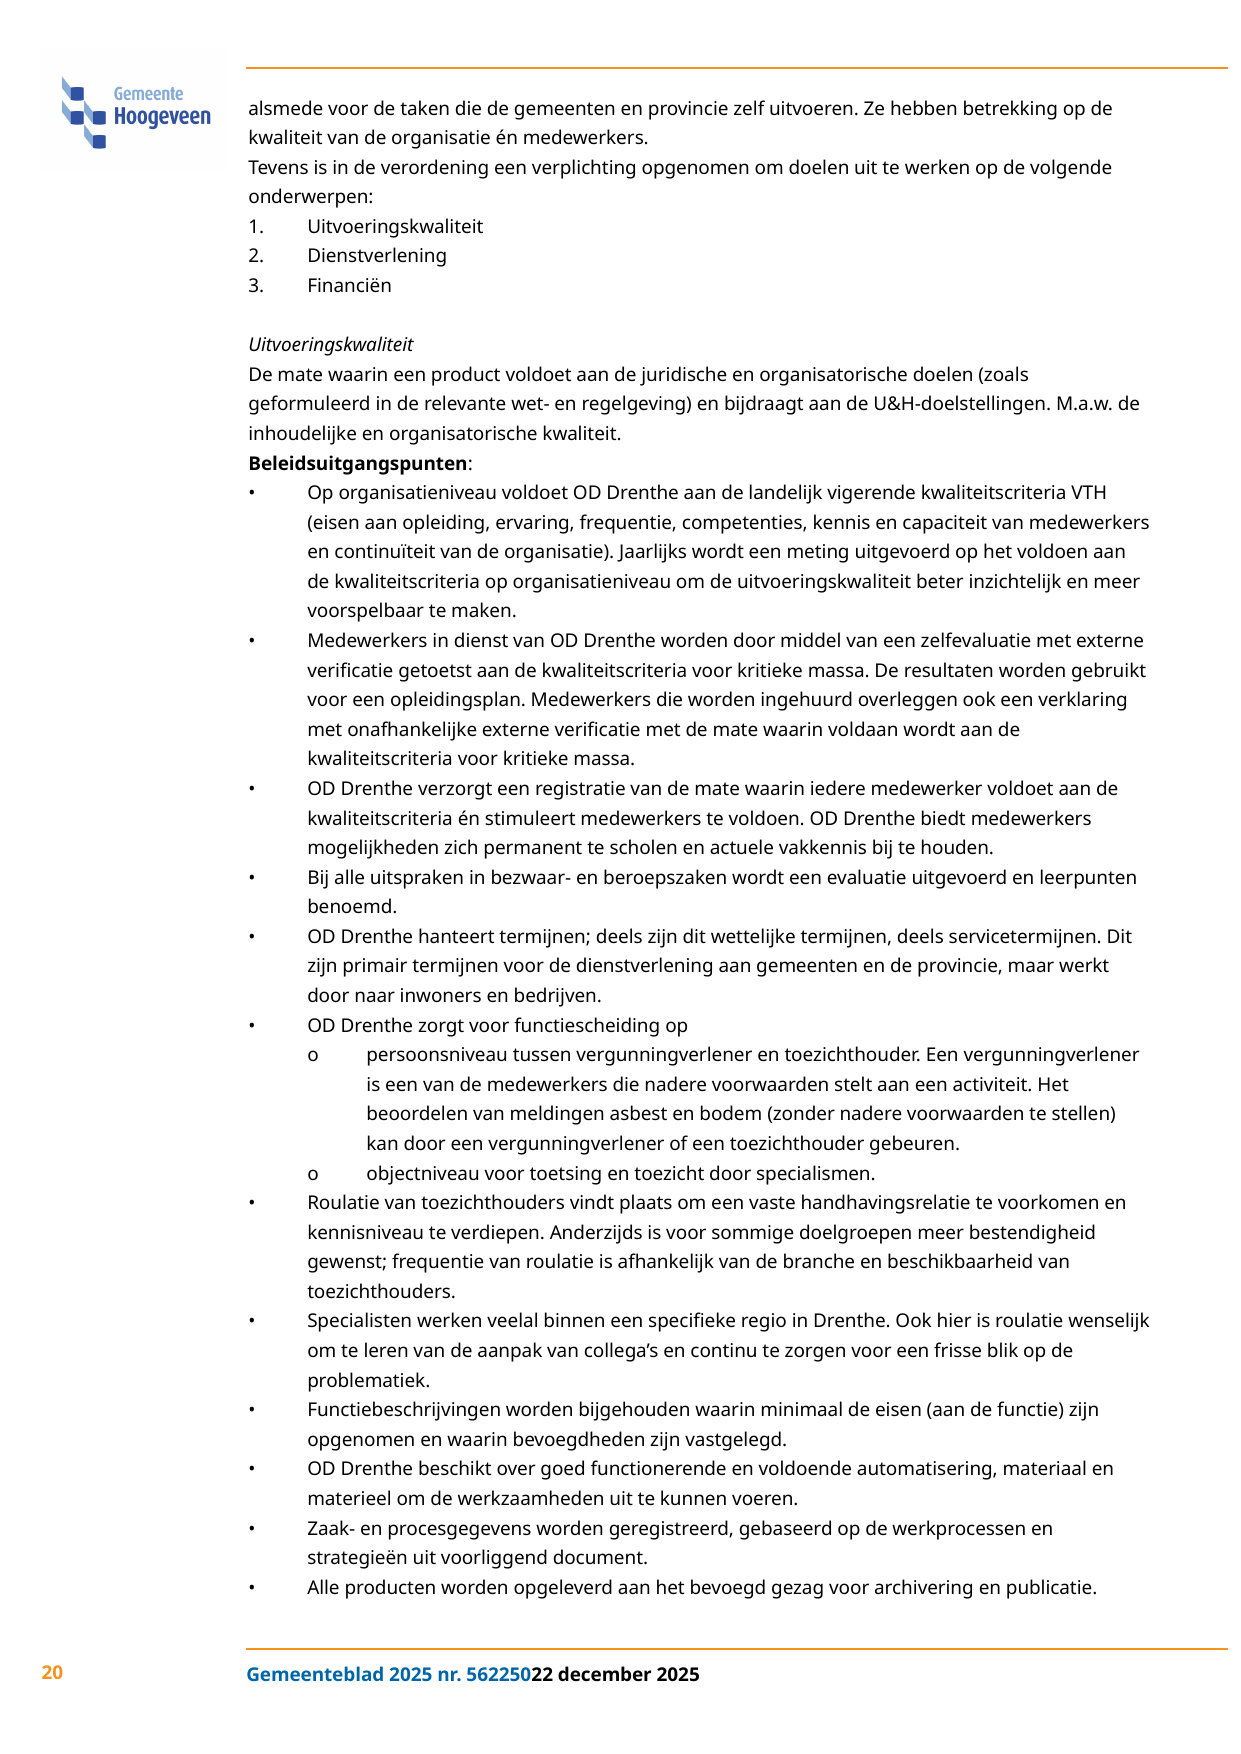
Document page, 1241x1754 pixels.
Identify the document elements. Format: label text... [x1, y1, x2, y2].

list Op organisatieniveau voldoet OD Drenthe aan de landelijk vigerende kwaliteitscriteria VTH (eisen aan opleiding, ervaring, frequentie, competenties, kennis en capaciteit van medewerkers en continuïteit van de organisatie). Jaarlijks wordt een meting uitgevoerd op het voldoen aan de kwaliteitscriteria op organisatieniveau om de uitvoeringskwaliteit beter inzichtelijk en meer voorspelbaar te maken. [248, 479, 1152, 623]
list Specialisten werken veelal binnen een specifieke regio in Drenthe. Ook hier is roulatie wenselijk om te leren van de aanpak van collega’s en continu te zorgen voor een frisse blik op de problematiek. [248, 1308, 1152, 1393]
list persoonsniveau tussen vergunningverlener en toezichthouder. Een vergunningverlener is een van de medewerkers die nadere voorwaarden stelt aan een activiteit. Het beoordelen van meldingen asbest en bodem (zonder nadere voorwaarden te stellen) kan door een vergunningverlener of een toezichthouder gebeuren. [307, 1041, 1152, 1156]
list Financiën [248, 272, 1152, 298]
list Bij alle uitspraken in bezwaar- en beroepszaken wordt een evaluatie uitgevoerd en leerpunten benoemd. [248, 864, 1152, 919]
list Zaak- en procesgegevens worden geregistreerd, gebaseerd op de werkprocessen en strategieën uit voorliggend document. [248, 1515, 1152, 1570]
list Dienstverlening [248, 243, 1152, 268]
list OD Drenthe zorgt voor functiescheiding op [248, 1012, 1152, 1038]
text Tevens is in de verordening een verplichting opgenomen om doelen uit te werken op de volgende onderwerpen: [248, 154, 1152, 209]
list Alle producten worden opgeleverd aan het bevoegd gezag voor archivering en publicatie. [248, 1574, 1152, 1600]
text Beleidsuitgangspunten: [248, 450, 1152, 476]
picture [41, 47, 231, 172]
list OD Drenthe hanteert termijnen; deels zijn dit wettelijke termijnen, deels servicetermijnen. Dit zijn primair termijnen voor de dienstverlening aan gemeenten en de provincie, maar werkt door naar inwoners en bedrijven. [248, 923, 1152, 1008]
text alsmede voor de taken die de gemeenten en provincie zelf uitvoeren. Ze hebben betrekking op de kwaliteit van de organisatie én medewerkers. [248, 95, 1152, 150]
list objectniveau voor toetsing en toezicht door specialismen. [307, 1160, 1152, 1186]
text De mate waarin een product voldoet aan de juridische en organisatorische doelen (zoals geformuleerd in de relevante wet- en regelgeving) en bijdraagt aan de U&H-doelstellingen. M.a.w. de inhoudelijke en organisatorische kwaliteit. [248, 361, 1152, 446]
list OD Drenthe beschikt over goed functionerende en voldoende automatisering, materiaal en materieel om de werkzaamheden uit te kunnen voeren. [248, 1456, 1152, 1511]
list Roulatie van toezichthouders vindt plaats om een vaste handhavingsrelatie te voorkomen en kennisniveau te verdiepen. Anderzijds is voor sommige doelgroepen meer bestendigheid gewenst; frequentie van roulatie is afhankelijk van de branche en beschikbaarheid van toezichthouders. [248, 1189, 1152, 1304]
list Medewerkers in dienst van OD Drenthe worden door middel van een zelfevaluatie met externe verificatie getoetst aan de kwaliteitscriteria voor kritieke massa. De resultaten worden gebruikt voor een opleidingsplan. Medewerkers die worden ingehuurd overleggen ook een verklaring met onafhankelijke externe verificatie met de mate waarin voldaan wordt aan de kwaliteitscriteria voor kritieke massa. [248, 627, 1152, 771]
list Functiebeschrijvingen worden bijgehouden waarin minimaal de eisen (aan de functie) zijn opgenomen en waarin bevoegdheden zijn vastgelegd. [248, 1396, 1152, 1452]
text Uitvoeringskwaliteit [248, 331, 1152, 357]
list Uitvoeringskwaliteit [248, 213, 1152, 239]
list OD Drenthe verzorgt een registratie van de mate waarin iedere medewerker voldoet aan de kwaliteitscriteria én stimuleert medewerkers te voldoen. OD Drenthe biedt medewerkers mogelijkheden zich permanent te scholen en actuele vakkennis bij te houden. [248, 775, 1152, 860]
